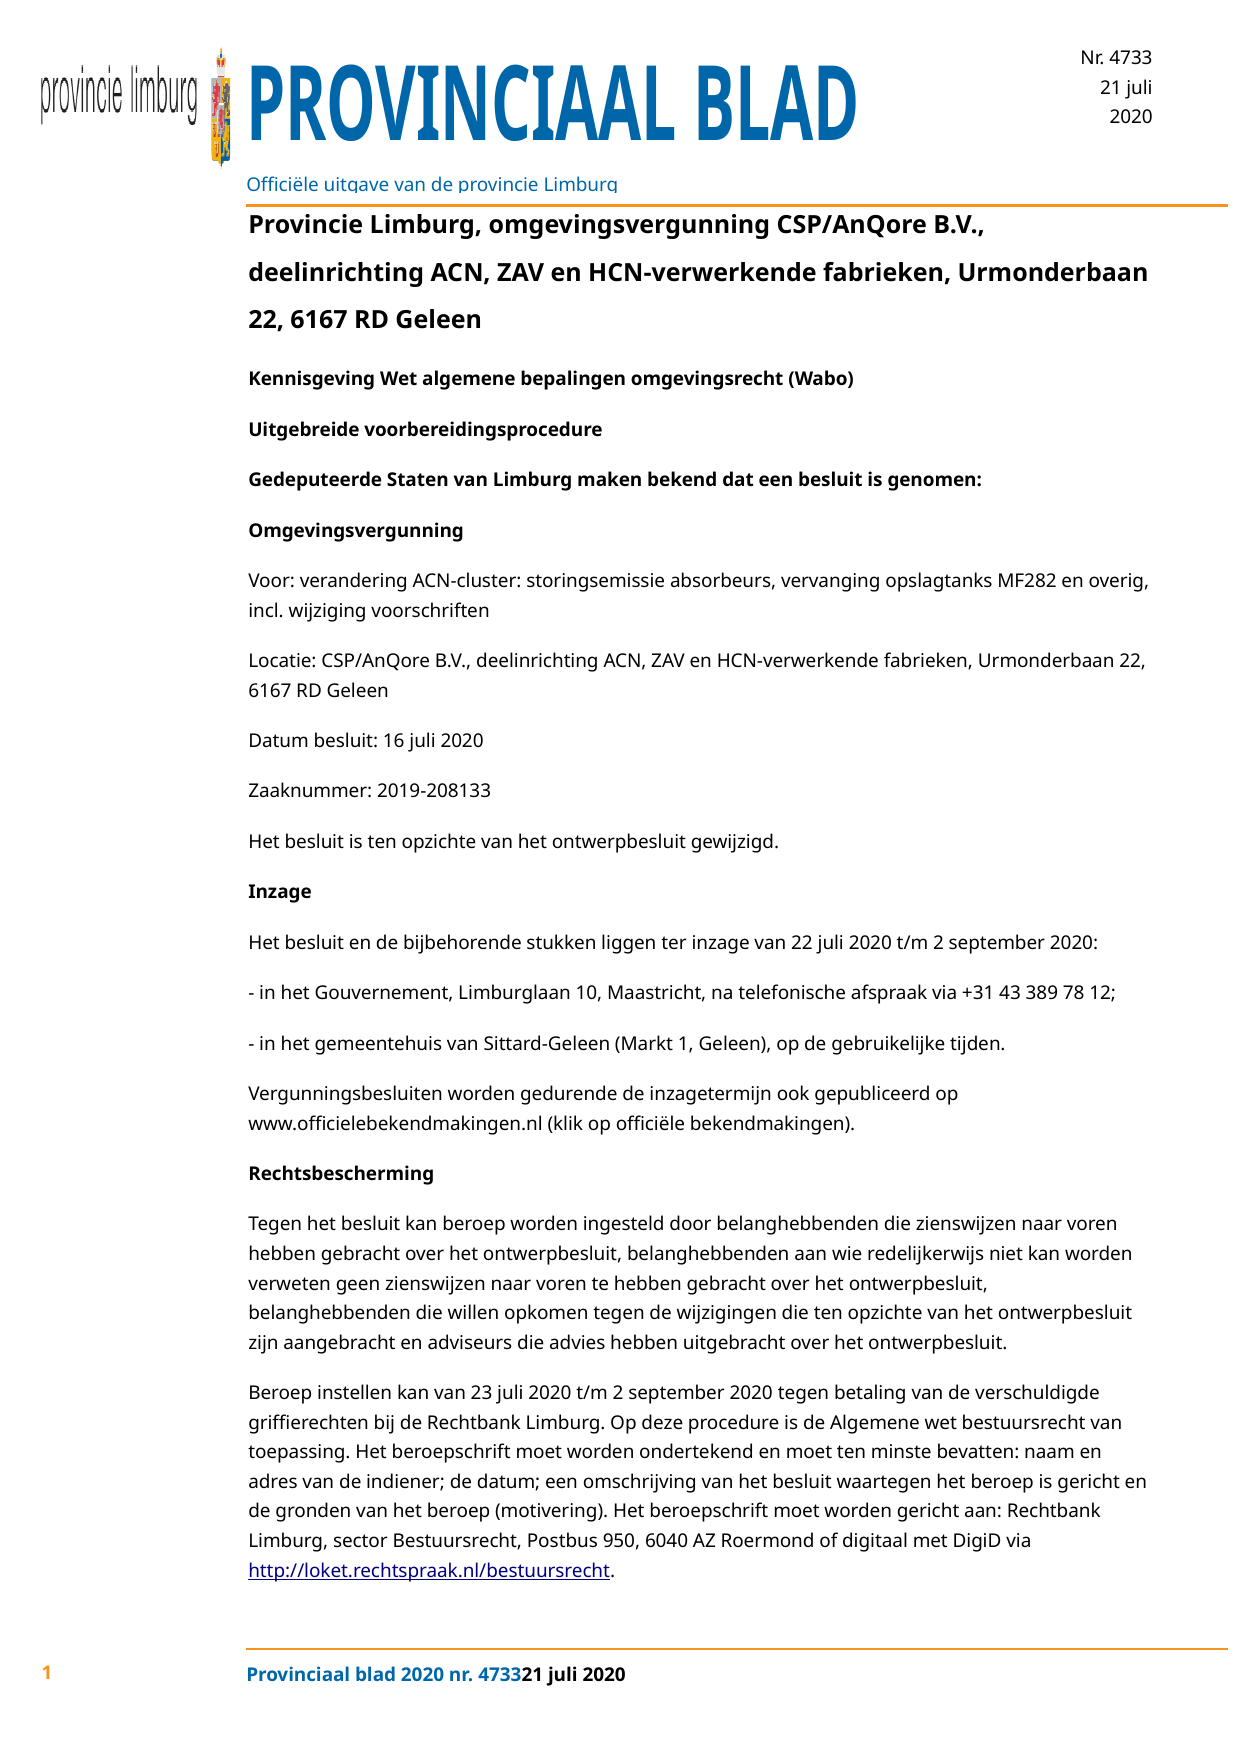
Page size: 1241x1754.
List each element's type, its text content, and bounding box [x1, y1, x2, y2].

text Vergunningsbesluiten worden gedurende de inzagetermijn ook gepubliceerd op www.officielebekendmakingen.nl (klik op officiële bekendmakingen). [248, 1080, 1152, 1135]
text Het besluit is ten opzichte van het ontwerpbesluit gewijzigd. [248, 828, 1152, 854]
text Het besluit en de bijbehorende stukken liggen ter inzage van 22 juli 2020 t/m 2 september 2020: [248, 929, 1152, 954]
picture [41, 47, 231, 172]
text Datum besluit: 16 juli 2020 [248, 727, 1152, 753]
text Omgevingsvergunning [248, 517, 1152, 542]
text - in het Gouvernement, Limburglaan 10, Maastricht, na telefonische afspraak via +31 43 389 78 12; [248, 979, 1152, 1005]
text Inzage [248, 878, 1152, 904]
text Locatie: CSP/AnQore B.V., deelinrichting ACN, ZAV en HCN-verwerkende fabrieken, Urmonderbaan 22, 6167 RD Geleen [248, 647, 1152, 702]
text Provincie Limburg, omgevingsvergunning CSP/AnQore B.V., deelinrichting ACN, ZAV en HCN-verwerkende fabrieken, Urmonderbaan 22, 6167 RD Geleen [248, 207, 1152, 336]
text Kennisgeving Wet algemene bepalingen omgevingsrecht (Wabo) [248, 366, 1152, 391]
text Gedeputeerde Staten van Limburg maken bekend dat een besluit is genomen: [248, 466, 1152, 492]
text Rechtsbescherming [248, 1160, 1152, 1186]
text Voor: verandering ACN-cluster: storingsemissie absorbeurs, vervanging opslagtanks MF282 en overig, incl. wijziging voorschriften [248, 567, 1152, 622]
text Zaaknummer: 2019-208133 [248, 778, 1152, 803]
text - in het gemeentehuis van Sittard-Geleen (Markt 1, Geleen), op de gebruikelijke tijden. [248, 1030, 1152, 1055]
text Beroep instellen kan van 23 juli 2020 t/m 2 september 2020 tegen betaling van de verschuldigde griffierechten bij de Rechtbank Limburg. Op deze procedure is de Algemene wet bestuursrecht van toepassing. Het beroepschrift moet worden ondertekend en moet ten minste bevatten: naam en adres van de indiener; de datum; een omschrijving van het besluit waartegen het beroep is gericht en de gronden van het beroep (motivering). Het beroepschrift moet worden gericht aan: Rechtbank Limburg, sector Bestuursrecht, Postbus 950, 6040 AZ Roermond of digitaal met DigiD via http://loket.rechtspraak.nl/bestuursrecht. [248, 1379, 1152, 1582]
text Uitgebreide voorbereidingsprocedure [248, 416, 1152, 442]
text Tegen het besluit kan beroep worden ingesteld door belanghebbenden die zienswijzen naar voren hebben gebracht over het ontwerpbesluit, belanghebbenden aan wie redelijkerwijs niet kan worden verweten geen zienswijzen naar voren te hebben gebracht over het ontwerpbesluit, belanghebbenden die willen opkomen tegen de wijzigingen die ten opzichte van het ontwerpbesluit zijn aangebracht en adviseurs die advies hebben uitgebracht over het ontwerpbesluit. [248, 1211, 1152, 1354]
